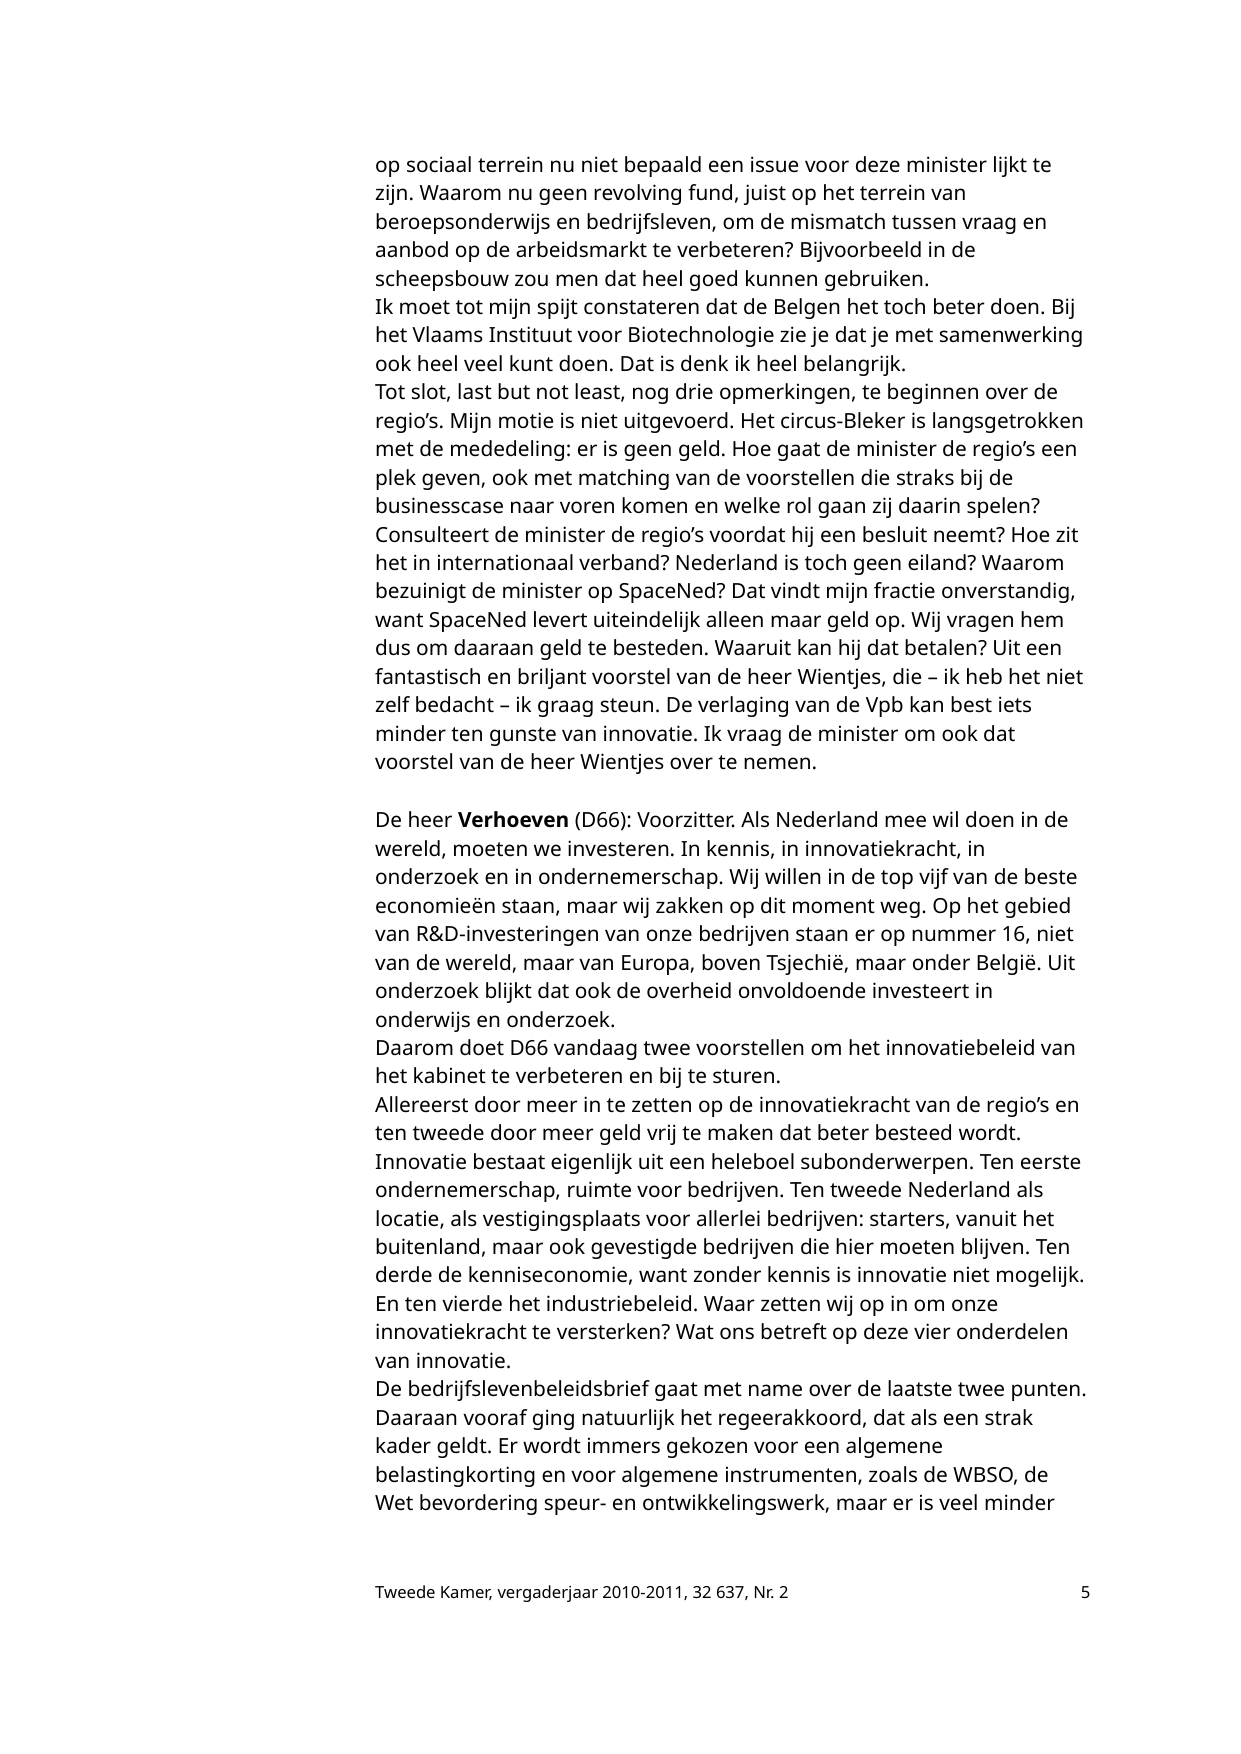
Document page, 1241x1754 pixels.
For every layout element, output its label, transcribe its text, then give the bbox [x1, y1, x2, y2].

text op sociaal terrein nu niet bepaald een issue voor deze minister lijkt te zijn. Waarom nu geen revolving fund, juist op het terrein van beroepsonderwijs en bedrijfsleven, om de mismatch tussen vraag en aanbod op de arbeidsmarkt te verbeteren? Bijvoorbeeld in de scheepsbouw zou men dat heel goed kunnen gebruiken. [375, 150, 1090, 292]
text Allereerst door meer in te zetten op de innovatiekracht van de regio’s en ten tweede door meer geld vrij te maken dat beter besteed wordt. Innovatie bestaat eigenlijk uit een heleboel subonderwerpen. Ten eerste ondernemerschap, ruimte voor bedrijven. Ten tweede Nederland als locatie, als vestigingsplaats voor allerlei bedrijven: starters, vanuit het buitenland, maar ook gevestigde bedrijven die hier moeten blijven. Ten derde de kenniseconomie, want zonder kennis is innovatie niet mogelijk. En ten vierde het industriebeleid. Waar zetten wij op in om onze innovatiekracht te versterken? Wat ons betreft op deze vier onderdelen van innovatie. [375, 1090, 1090, 1374]
text Tot slot, last but not least, nog drie opmerkingen, te beginnen over de regio’s. Mijn motie is niet uitgevoerd. Het circus-Bleker is langsgetrokken met de mededeling: er is geen geld. Hoe gaat de minister de regio’s een plek geven, ook met matching van de voorstellen die straks bij de businesscase naar voren komen en welke rol gaan zij daarin spelen? Consulteert de minister de regio’s voordat hij een besluit neemt? Hoe zit het in internationaal verband? Nederland is toch geen eiland? Waarom bezuinigt de minister op SpaceNed? Dat vindt mijn fractie onverstandig, want SpaceNed levert uiteindelijk alleen maar geld op. Wij vragen hem dus om daaraan geld te besteden. Waaruit kan hij dat betalen? Uit een fantastisch en briljant voorstel van de heer Wientjes, die – ik heb het niet zelf bedacht – ik graag steun. De verlaging van de Vpb kan best iets minder ten gunste van innovatie. Ik vraag de minister om ook dat voorstel van de heer Wientjes over te nemen. [375, 377, 1090, 776]
text Ik moet tot mijn spijt constateren dat de Belgen het toch beter doen. Bij het Vlaams Instituut voor Biotechnologie zie je dat je met samenwerking ook heel veel kunt doen. Dat is denk ik heel belangrijk. [375, 292, 1090, 377]
text De heer Verhoeven (D66): Voorzitter. Als Nederland mee wil doen in de wereld, moeten we investeren. In kennis, in innovatiekracht, in onderzoek en in ondernemerschap. Wij willen in de top vijf van de beste economieën staan, maar wij zakken op dit moment weg. Op het gebied van R&D-investeringen van onze bedrijven staan er op nummer 16, niet van de wereld, maar van Europa, boven Tsjechië, maar onder België. Uit onderzoek blijkt dat ook de overheid onvoldoende investeert in onderwijs en onderzoek. [375, 806, 1090, 1033]
text De bedrijfslevenbeleidsbrief gaat met name over de laatste twee punten. Daaraan vooraf ging natuurlijk het regeerakkoord, dat als een strak kader geldt. Er wordt immers gekozen voor een algemene belastingkorting en voor algemene instrumenten, zoals de WBSO, de Wet bevordering speur- en ontwikkelingswerk, maar er is veel minder [375, 1374, 1090, 1517]
text Daarom doet D66 vandaag twee voorstellen om het innovatiebeleid van het kabinet te verbeteren en bij te sturen. [375, 1033, 1090, 1090]
